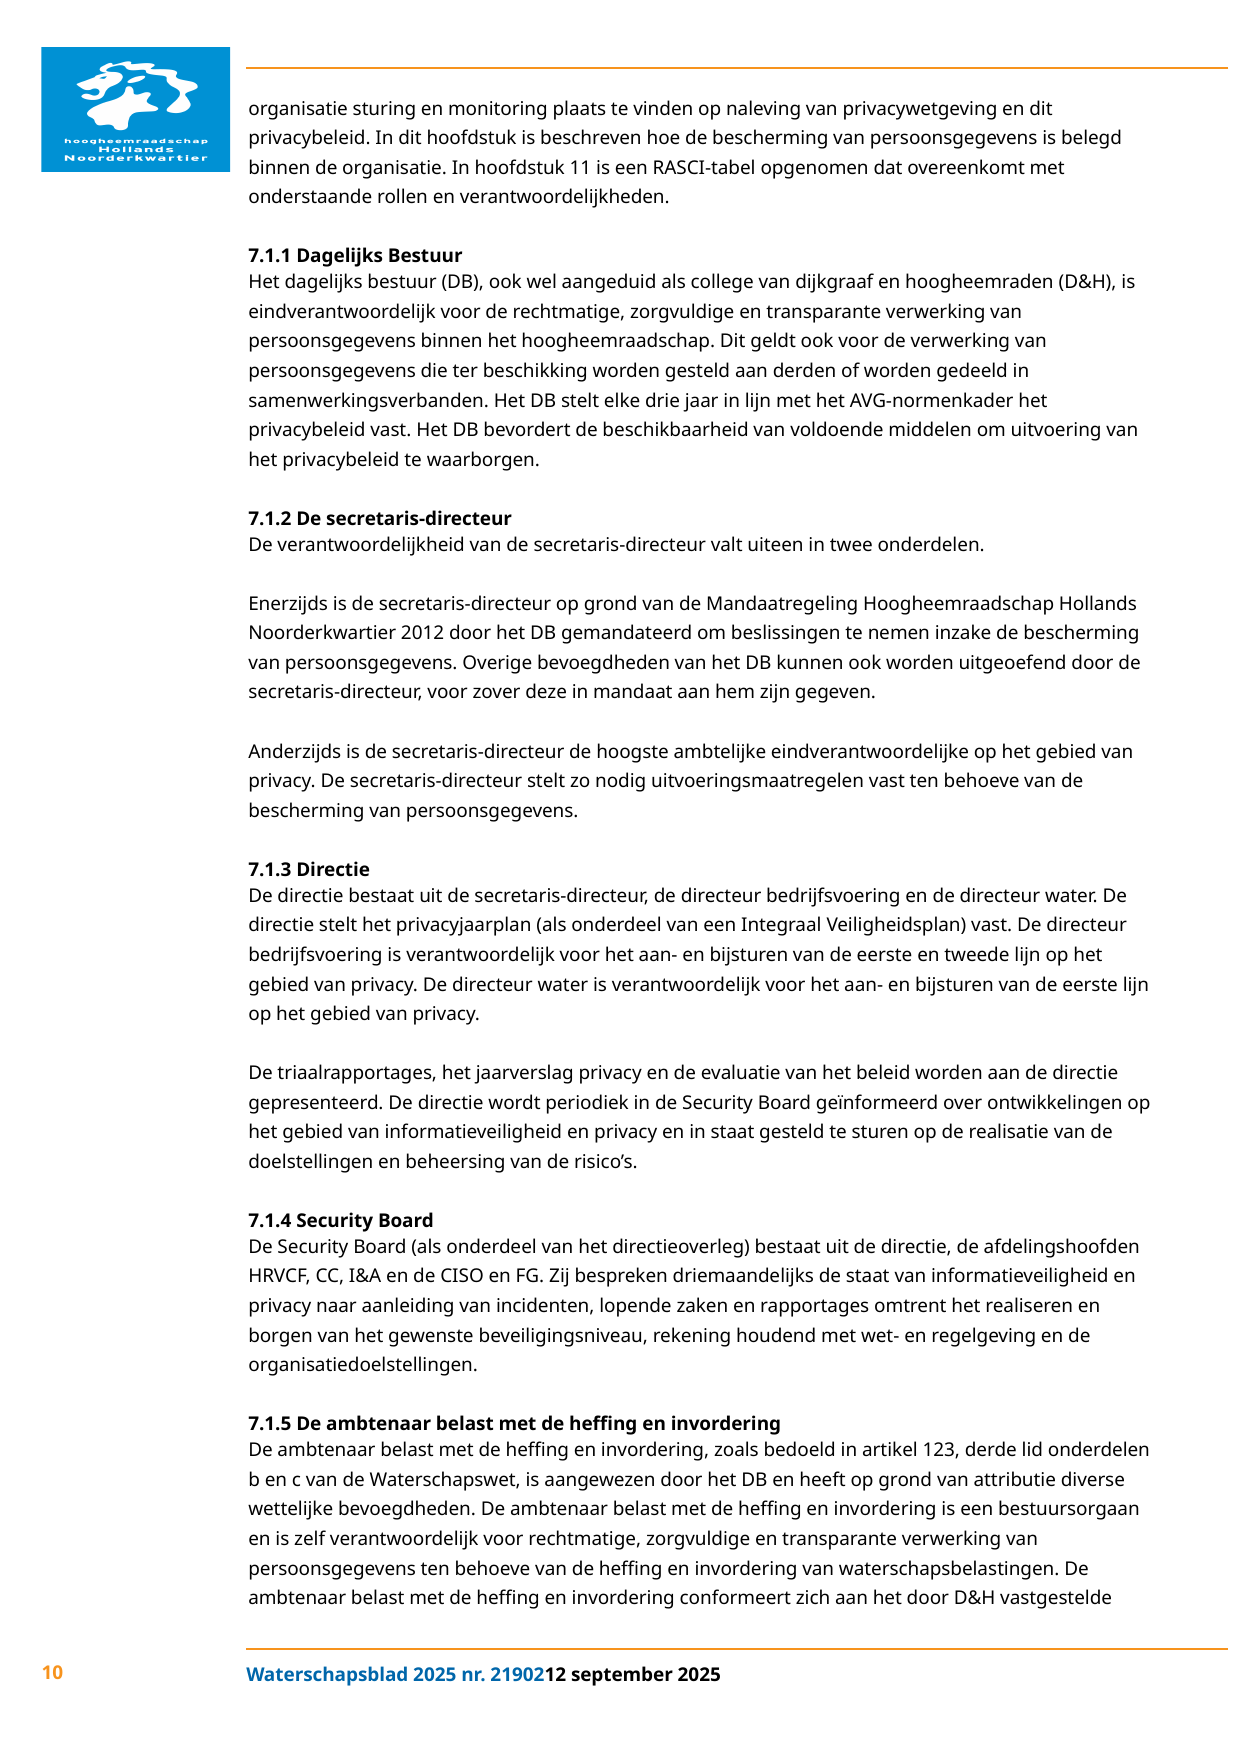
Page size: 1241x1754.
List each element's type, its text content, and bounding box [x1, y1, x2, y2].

picture [118, 62, 197, 112]
text Anderzijds is de secretaris-directeur de hoogste ambtelijke eindverantwoordelijke op het gebied van privacy. De secretaris-directeur stelt zo nodig uitvoeringsmaatregelen vast ten behoeve van de bescherming van persoonsgegevens. [248, 738, 1152, 823]
text 7.1.5 De ambtenaar belast met de heffing en invordering [248, 1411, 1152, 1436]
text 7.1.2 De secretaris-directeur [248, 505, 1152, 531]
picture [129, 76, 144, 82]
picture [88, 87, 157, 130]
text organisatie sturing en monitoring plaats te vinden op naleving van privacywetgeving en dit privacybeleid. In dit hoofdstuk is beschreven hoe de bescherming van persoonsgegevens is belegd binnen de organisatie. In hoofdstuk 11 is een RASCI-tabel opgenomen dat overeenkomt met onderstaande rollen en verantwoordelijkheden. [248, 95, 1152, 209]
text De ambtenaar belast met de heffing en invordering, zoals bedoeld in artikel 123, derde lid onderdelen b en c van de Waterschapswet, is aangewezen door het DB en heeft op grond van attributie diverse wettelijke bevoegdheden. De ambtenaar belast met de heffing en invordering is een bestuursorgaan en is zelf verantwoordelijk voor rechtmatige, zorgvuldige en transparante verwerking van persoonsgegevens ten behoeve van de heffing en invordering van waterschapsbelastingen. De ambtenaar belast met de heffing en invordering conformeert zich aan het door D&H vastgestelde [248, 1436, 1152, 1610]
text De triaalrapportages, het jaarverslag privacy en de evaluatie van het beleid worden aan de directie gepresenteerd. De directie wordt periodiek in de Security Board geïnformeerd over ontwikkelingen op het gebied van informatieveiligheid en privacy en in staat gesteld te sturen op de realisatie van de doelstellingen en beheersing van de risico’s. [248, 1059, 1152, 1174]
text De directie bestaat uit de secretaris-directeur, de directeur bedrijfsvoering en de directeur water. De directie stelt het privacyjaarplan (als onderdeel van een Integraal Veiligheidsplan) vast. De directeur bedrijfsvoering is verantwoordelijk voor het aan- en bijsturen van de eerste en tweede lijn op het gebied van privacy. De directeur water is verantwoordelijk voor het aan- en bijsturen van de eerste lijn op het gebied van privacy. [248, 882, 1152, 1026]
text 7.1.1 Dagelijks Bestuur [248, 243, 1152, 268]
text 7.1.4 Security Board [248, 1207, 1152, 1233]
text Het dagelijks bestuur (DB), ook wel aangeduid als college van dijkgraaf en hoogheemraden (D&H), is eindverantwoordelijk voor de rechtmatige, zorgvuldige en transparante verwerking van persoonsgegevens binnen het hoogheemraadschap. Dit geldt ook voor de verwerking van persoonsgegevens die ter beschikking worden gesteld aan derden of worden gedeeld in samenwerkingsverbanden. Het DB stelt elke drie jaar in lijn met het AVG-normenkader het privacybeleid vast. Het DB bevordert de beschikbaarheid van voldoende middelen om uitvoering van het privacybeleid te waarborgen. [248, 268, 1152, 472]
text 7.1.3 Directie [248, 856, 1152, 882]
text De Security Board (als onderdeel van het directieoverleg) bestaat uit de directie, de afdelingshoofden HRVCF, CC, I&A en de CISO en FG. Zij bespreken driemaandelijks de staat van informatieveiligheid en privacy naar aanleiding van incidenten, lopende zaken en rapportages omtrent het realiseren en borgen van het gewenste beveiligingsniveau, rekening houdend met wet- en regelgeving en de organisatiedoelstellingen. [248, 1233, 1152, 1377]
text De verantwoordelijkheid van de secretaris-directeur valt uiteen in twee onderdelen. [248, 531, 1152, 557]
picture [78, 64, 122, 99]
text Enerzijds is de secretaris-directeur op grond van de Mandaatregeling Hoogheemraadschap Hollands Noorderkwartier 2012 door het DB gemandateerd om beslissingen te nemen inzake de bescherming van persoonsgegevens. Overige bevoegdheden van het DB kunnen ook worden uitgeoefend door de secretaris-directeur, voor zover deze in mandaat aan hem zijn gegeven. [248, 590, 1152, 704]
